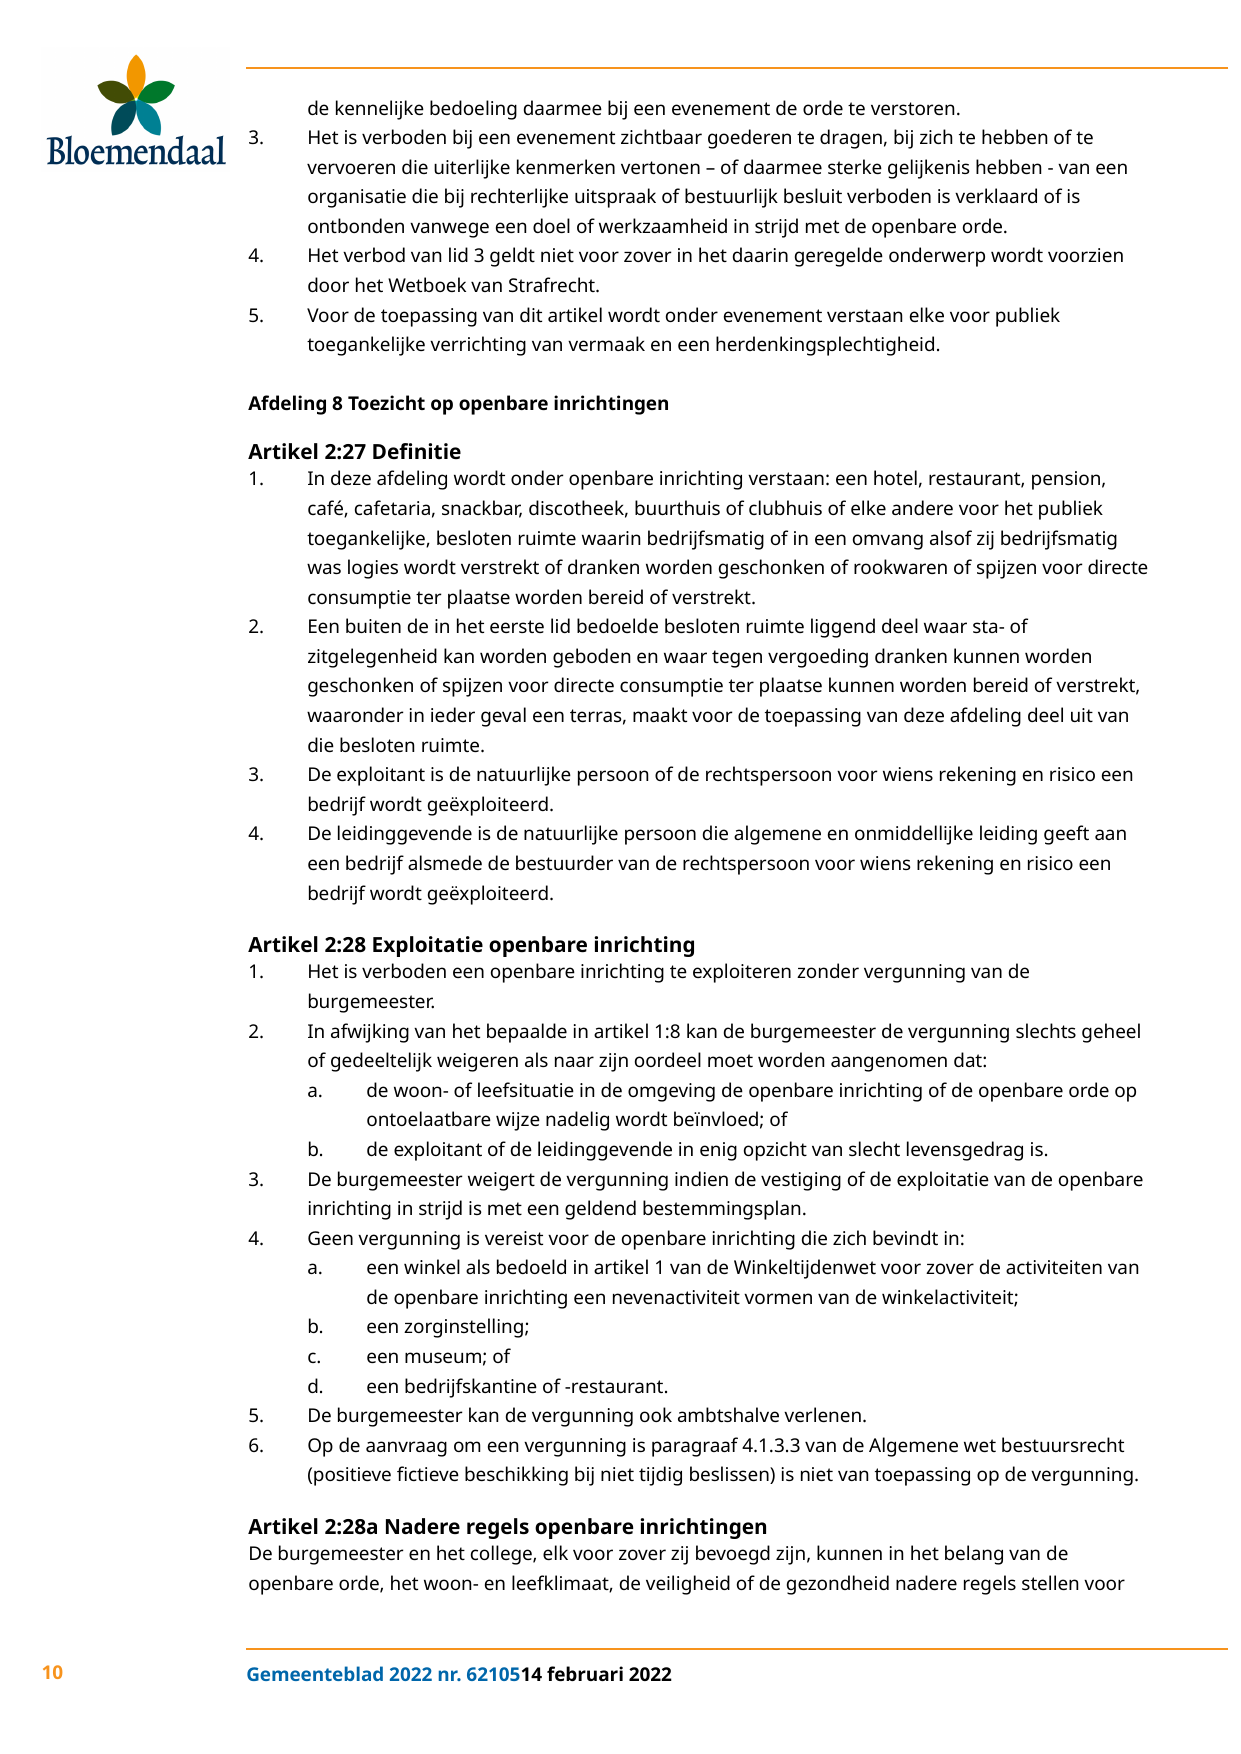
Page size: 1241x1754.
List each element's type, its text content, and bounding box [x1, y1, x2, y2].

list een bedrijfskantine of -restaurant. [307, 1373, 1152, 1398]
text Artikel 2:28 Exploitatie openbare inrichting [248, 930, 1152, 959]
list Een buiten de in het eerste lid bedoelde besloten ruimte liggend deel waar sta- of zitgelegenheid kan worden geboden en waar tegen vergoeding dranken kunnen worden geschonken of spijzen voor directe consumptie ter plaatse kunnen worden bereid of verstrekt, waaronder in ieder geval een terras, maakt voor de toepassing van deze afdeling deel uit van die besloten ruimte. [248, 613, 1152, 758]
list Het verbod van lid 3 geldt niet voor zover in het daarin geregelde onderwerp wordt voorzien door het Wetboek van Strafrecht. [248, 243, 1152, 298]
list Het is verboden een openbare inrichting te exploiteren zonder vergunning van de burgemeester. [248, 959, 1152, 1014]
list De burgemeester weigert de vergunning indien de vestiging of de exploitatie van de openbare inrichting in strijd is met een geldend bestemmingsplan. [248, 1166, 1152, 1221]
list een zorginstelling; [307, 1314, 1152, 1339]
list De exploitant is de natuurlijke persoon of de rechtspersoon voor wiens rekening en risico een bedrijf wordt geëxploiteerd. [248, 761, 1152, 817]
list Op de aanvraag om een vergunning is paragraaf 4.1.3.3 van de Algemene wet bestuursrecht (positieve fictieve beschikking bij niet tijdig beslissen) is niet van toepassing op de vergunning. [248, 1432, 1152, 1487]
list In afwijking van het bepaalde in artikel 1:8 kan de burgemeester de vergunning slechts geheel of gedeeltelijk weigeren als naar zijn oordeel moet worden aangenomen dat: [248, 1018, 1152, 1073]
list de kennelijke bedoeling daarmee bij een evenement de orde te verstoren. [248, 95, 1152, 121]
list Geen vergunning is vereist voor de openbare inrichting die zich bevindt in: [248, 1225, 1152, 1251]
picture [41, 47, 231, 172]
list de woon- of leefsituatie in de omgeving de openbare inrichting of de openbare orde op ontoelaatbare wijze nadelig wordt beïnvloed; of [307, 1077, 1152, 1132]
list een museum; of [307, 1343, 1152, 1369]
list een winkel als bedoeld in artikel 1 van de Winkeltijdenwet voor zover de activiteiten van de openbare inrichting een nevenactiviteit vormen van de winkelactiviteit; [307, 1254, 1152, 1310]
list Het is verboden bij een evenement zichtbaar goederen te dragen, bij zich te hebben of te vervoeren die uiterlijke kenmerken vertonen – of daarmee sterke gelijkenis hebben - van een organisatie die bij rechterlijke uitspraak of bestuurlijk besluit verboden is verklaard of is ontbonden vanwege een doel of werkzaamheid in strijd met de openbare orde. [248, 124, 1152, 239]
text De burgemeester en het college, elk voor zover zij bevoegd zijn, kunnen in het belang van de openbare orde, het woon- en leefklimaat, de veiligheid of de gezondheid nadere regels stellen voor [248, 1540, 1152, 1596]
list In deze afdeling wordt onder openbare inrichting verstaan: een hotel, restaurant, pension, café, cafetaria, snackbar, discotheek, buurthuis of clubhuis of elke andere voor het publiek toegankelijke, besloten ruimte waarin bedrijfsmatig of in een omvang alsof zij bedrijfsmatig was logies wordt verstrekt of dranken worden geschonken of rookwaren of spijzen voor directe consumptie ter plaatse worden bereid of verstrekt. [248, 466, 1152, 610]
list De leidinggevende is de natuurlijke persoon die algemene en onmiddellijke leiding geeft aan een bedrijf alsmede de bestuurder van de rechtspersoon voor wiens rekening en risico een bedrijf wordt geëxploiteerd. [248, 821, 1152, 906]
list de exploitant of de leidinggevende in enig opzicht van slecht levensgedrag is. [307, 1136, 1152, 1162]
text Afdeling 8 Toezicht op openbare inrichtingen [248, 391, 1152, 416]
text Artikel 2:27 Definitie [248, 437, 1152, 466]
text Artikel 2:28a Nadere regels openbare inrichtingen [248, 1512, 1152, 1540]
list De burgemeester kan de vergunning ook ambtshalve verlenen. [248, 1402, 1152, 1428]
list Voor de toepassing van dit artikel wordt onder evenement verstaan elke voor publiek toegankelijke verrichting van vermaak en een herdenkingsplechtigheid. [248, 302, 1152, 357]
